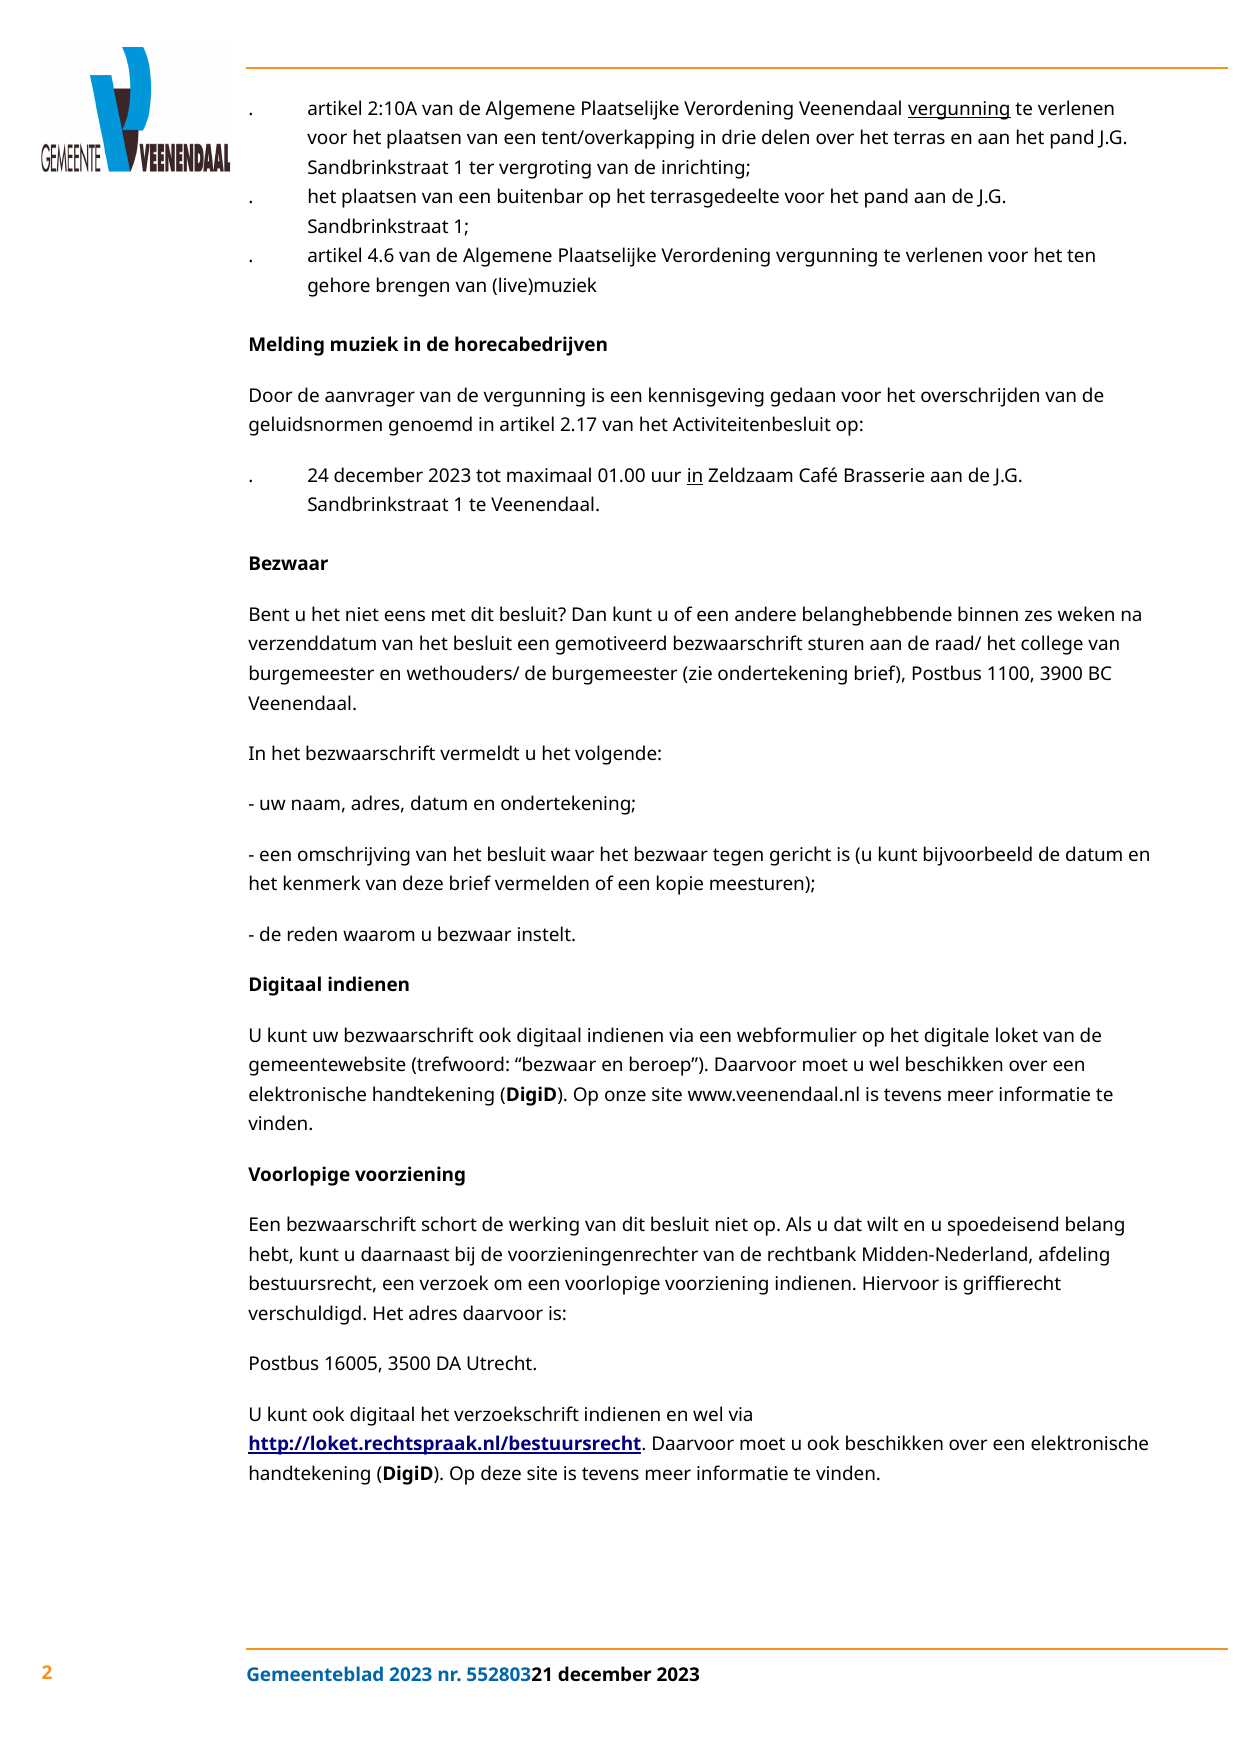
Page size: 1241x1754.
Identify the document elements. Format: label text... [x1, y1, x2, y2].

text In het bezwaarschrift vermeldt u het volgende: [248, 740, 1152, 766]
picture [123, 47, 231, 172]
list 24 december 2023 tot maximaal 01.00 uur in Zeldzaam Café Brasserie aan de J.G. Sandbrinkstraat 1 te Veenendaal. [248, 462, 1152, 517]
text Bezwaar [248, 551, 1152, 576]
text Postbus 16005, 3500 DA Utrecht. [248, 1351, 1152, 1376]
text Digitaal indienen [248, 971, 1152, 997]
text Voorlopige voorziening [248, 1161, 1152, 1187]
text - een omschrijving van het besluit waar het bezwaar tegen gericht is (u kunt bijvoorbeeld de datum en het kenmerk van deze brief vermelden of een kopie meesturen); [248, 841, 1152, 896]
list artikel 2:10A van de Algemene Plaatselijke Verordening Veenendaal vergunning te verlenen voor het plaatsen van een tent/overkapping in drie delen over het terras en aan het pand J.G. Sandbrinkstraat 1 ter vergroting van de inrichting; [248, 95, 1152, 180]
list het plaatsen van een buitenbar op het terrasgedeelte voor het pand aan de J.G. Sandbrinkstraat 1; [248, 183, 1152, 239]
text Bent u het niet eens met dit besluit? Dan kunt u of een andere belanghebbende binnen zes weken na verzenddatum van het besluit een gemotiveerd bezwaarschrift sturen aan de raad/ het college van burgemeester en wethouders/ de burgemeester (zie ondertekening brief), Postbus 1100, 3900 BC Veenendaal. [248, 601, 1152, 716]
text Door de aanvrager van de vergunning is een kennisgeving gedaan voor het overschrijden van de geluidsnormen genoemd in artikel 2.17 van het Activiteitenbesluit op: [248, 382, 1152, 437]
text Een bezwaarschrift schort de werking van dit besluit niet op. Als u dat wilt en u spoedeisend belang hebt, kunt u daarnaast bij de voorzieningenrechter van de rechtbank Midden-Nederland, afdeling bestuursrecht, een verzoek om een voorlopige voorziening indienen. Hiervoor is griffierecht verschuldigd. Het adres daarvoor is: [248, 1211, 1152, 1326]
list artikel 4.6 van de Algemene Plaatselijke Verordening vergunning te verlenen voor het ten gehore brengen van (live)muziek [248, 243, 1152, 298]
text - de reden waarom u bezwaar instelt. [248, 921, 1152, 947]
text - uw naam, adres, datum en ondertekening; [248, 791, 1152, 816]
text Melding muziek in de horecabedrijven [248, 331, 1152, 357]
text U kunt uw bezwaarschrift ook digitaal indienen via een webformulier op het digitale loket van de gemeentewebsite (trefwoord: “bezwaar en beroep”). Daarvoor moet u wel beschikken over een elektronische handtekening (DigiD). Op onze site www.veenendaal.nl is tevens meer informatie te vinden. [248, 1022, 1152, 1136]
picture [41, 47, 130, 172]
text U kunt ook digitaal het verzoekschrift indienen en wel via http://loket.rechtspraak.nl/bestuursrecht. Daarvoor moet u ook beschikken over een elektronische handtekening (DigiD). Op deze site is tevens meer informatie te vinden. [248, 1401, 1152, 1486]
